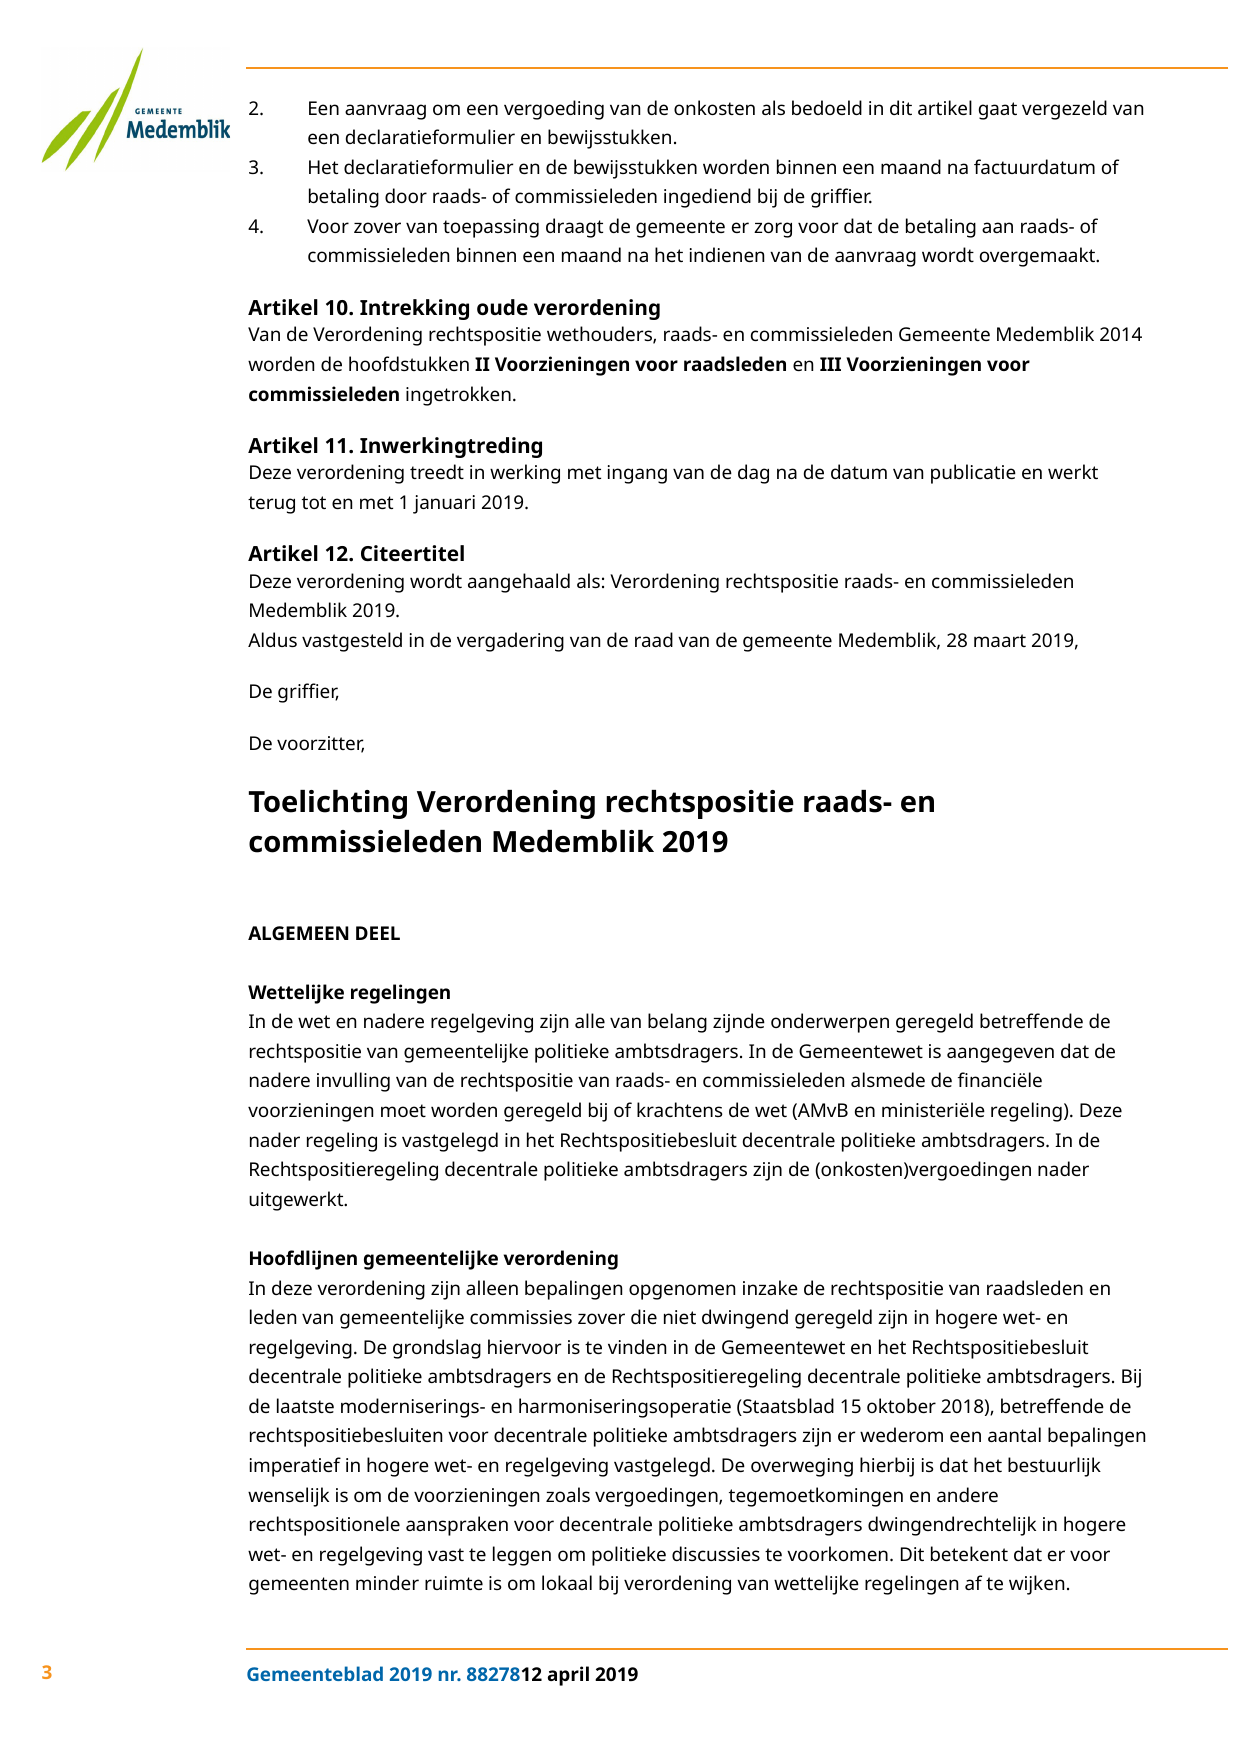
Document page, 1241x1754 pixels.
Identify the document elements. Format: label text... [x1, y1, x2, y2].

text Aldus vastgesteld in de vergadering van de raad van de gemeente Medemblik, 28 maart 2019, [248, 627, 1152, 653]
text In de wet en nadere regelgeving zijn alle van belang zijnde onderwerpen geregeld betreffende de rechtspositie van gemeentelijke politieke ambtsdragers. In de Gemeentewet is aangegeven dat de nadere invulling van de rechtspositie van raads- en commissieleden alsmede de financiële voorzieningen moet worden geregeld bij of krachtens de wet (AMvB en ministeriële regeling). Deze nader regeling is vastgelegd in het Rechtspositiebesluit decentrale politieke ambtsdragers. In de Rechtspositieregeling decentrale politieke ambtsdragers zijn de (onkosten)vergoedingen nader uitgewerkt. [248, 1008, 1152, 1212]
text Artikel 12. Citeertitel [248, 539, 1152, 568]
text De griffier, [248, 679, 1152, 704]
text Deze verordening treedt in werking met ingang van de dag na de datum van publicatie en werkt terug tot en met 1 januari 2019. [248, 459, 1152, 515]
text Hoofdlijnen gemeentelijke verordening [248, 1245, 1152, 1271]
text In deze verordening zijn alleen bepalingen opgenomen inzake de rechtspositie van raadsleden en leden van gemeentelijke commissies zover die niet dwingend geregeld zijn in hogere wet- en regelgeving. De grondslag hiervoor is te vinden in de Gemeentewet en het Rechtspositiebesluit decentrale politieke ambtsdragers en de Rechtspositieregeling decentrale politieke ambtsdragers. Bij de laatste moderniserings- en harmoniseringsoperatie (Staatsblad 15 oktober 2018), betreffende de rechtspositiebesluiten voor decentrale politieke ambtsdragers zijn er wederom een aantal bepalingen imperatief in hogere wet- en regelgeving vastgelegd. De overweging hierbij is dat het bestuurlijk wenselijk is om de voorzieningen zoals vergoedingen, tegemoetkomingen en andere rechtspositionele aanspraken voor decentrale politieke ambtsdragers dwingendrechtelijk in hogere wet- en regelgeving vast te leggen om politieke discussies te voorkomen. Dit betekent dat er voor gemeenten minder ruimte is om lokaal bij verordening van wettelijke regelingen af te wijken. [248, 1275, 1152, 1596]
text Wettelijke regelingen [248, 979, 1152, 1004]
text ALGEMEEN DEEL [248, 920, 1152, 945]
text Toelichting Verordening rechtspositie raads- en commissieleden Medemblik 2019 [248, 782, 1152, 861]
picture [41, 47, 231, 172]
text Deze verordening wordt aangehaald als: Verordening rechtspositie raads- en commissieleden Medemblik 2019. [248, 568, 1152, 623]
list Een aanvraag om een vergoeding van de onkosten als bedoeld in dit artikel gaat vergezeld van een declaratieformulier en bewijsstukken. [248, 95, 1152, 150]
text Artikel 10. Intrekking oude verordening [248, 293, 1152, 322]
text De voorzitter, [248, 730, 1152, 756]
text Artikel 11. Inwerkingtreding [248, 431, 1152, 459]
list Voor zover van toepassing draagt de gemeente er zorg voor dat de betaling aan raads- of commissieleden binnen een maand na het indienen van de aanvraag wordt overgemaakt. [248, 213, 1152, 268]
list Het declaratieformulier en de bewijsstukken worden binnen een maand na factuurdatum of betaling door raads- of commissieleden ingediend bij de griffier. [248, 154, 1152, 209]
text Van de Verordening rechtspositie wethouders, raads- en commissieleden Gemeente Medemblik 2014 worden de hoofdstukken II Voorzieningen voor raadsleden en III Voorzieningen voor commissieleden ingetrokken. [248, 322, 1152, 406]
